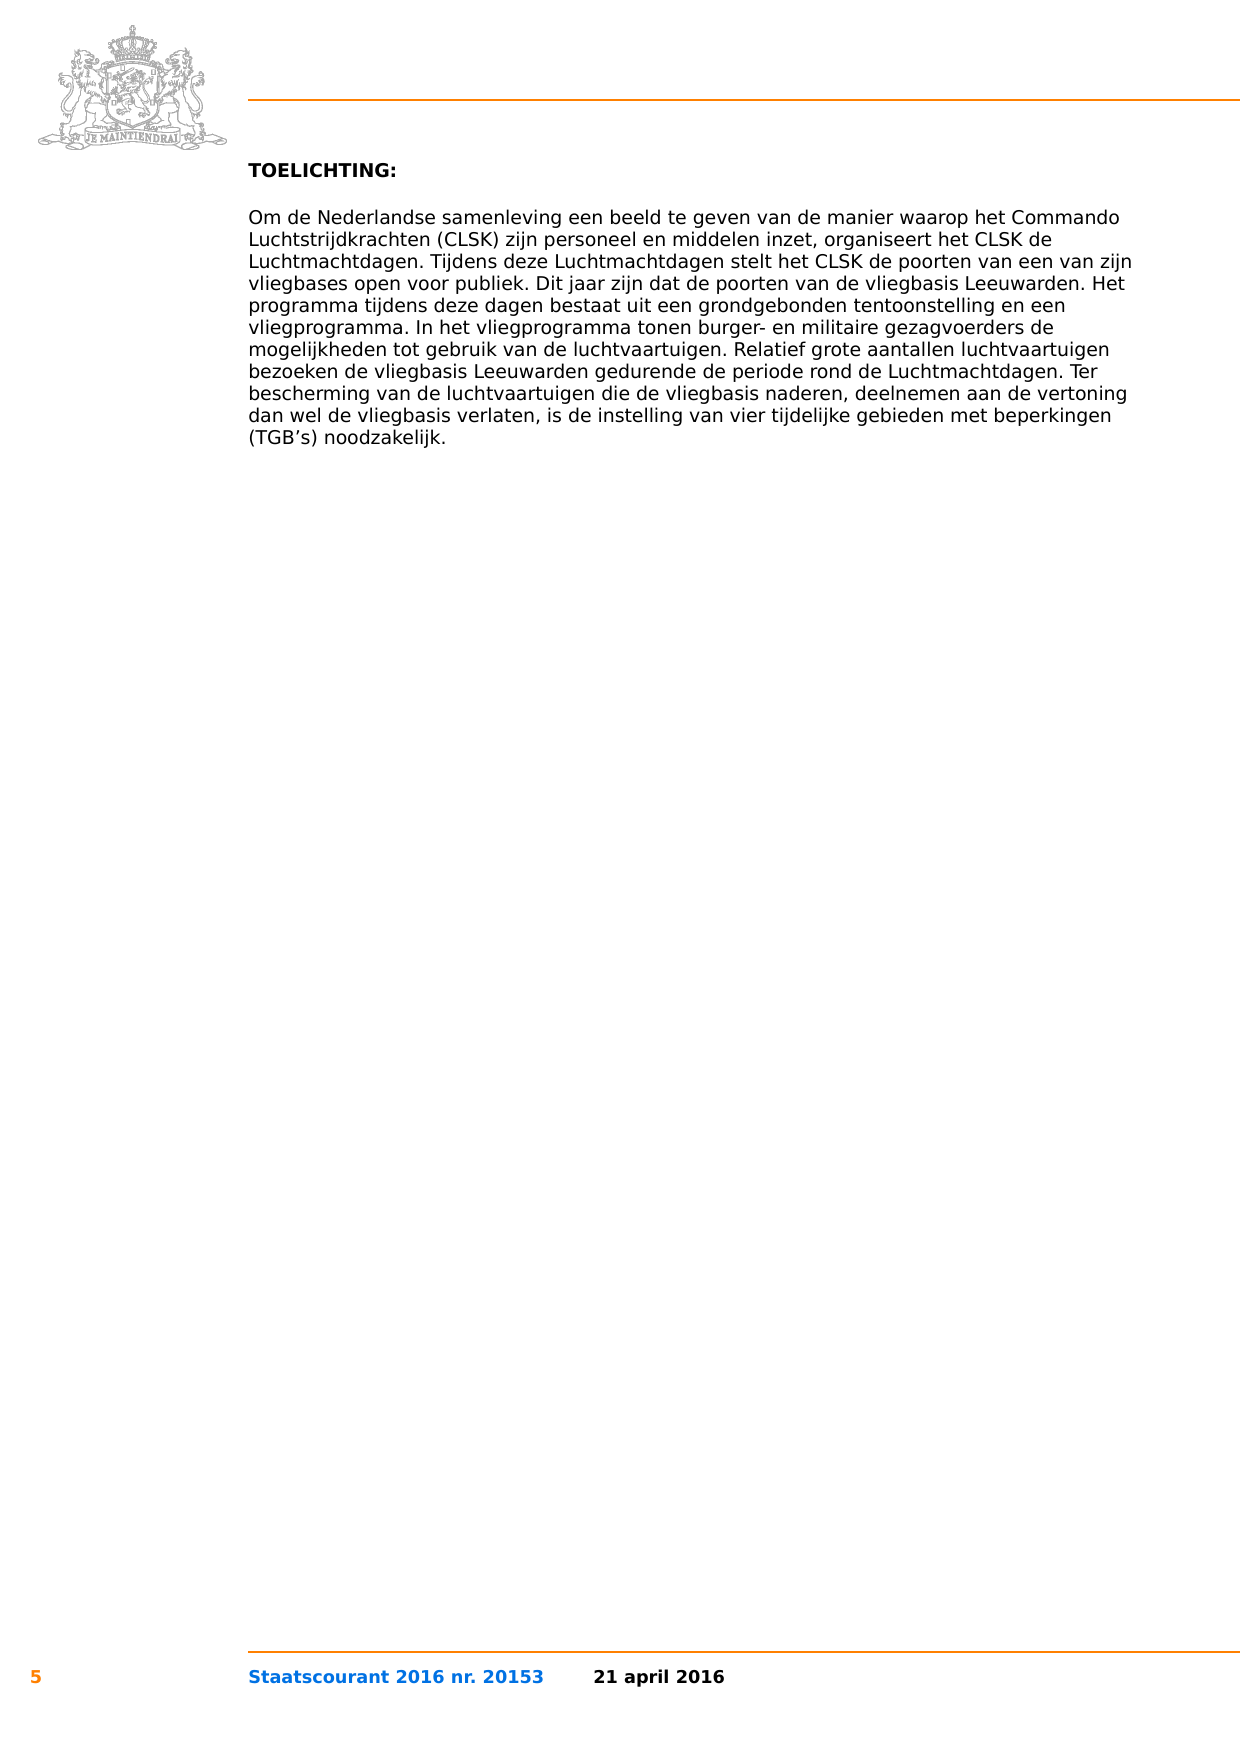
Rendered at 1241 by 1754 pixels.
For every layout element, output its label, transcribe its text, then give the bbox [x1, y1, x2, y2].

subtitle TOELICHTING: [248, 160, 1163, 182]
text Om de Nederlandse samenleving een beeld te geven van de manier waarop het Commando Luchtstrijdkrachten (CLSK) zijn personeel en middelen inzet, organiseert het CLSK de Luchtmachtdagen. Tijdens deze Luchtmachtdagen stelt het CLSK de poorten van een van zijn vliegbases open voor publiek. Dit jaar zijn dat de poorten van de vliegbasis Leeuwarden. Het programma tijdens deze dagen bestaat uit een grondgebonden tentoonstelling en een vliegprogramma. In het vliegprogramma tonen burger- en militaire gezagvoerders de mogelijkheden tot gebruik van de luchtvaartuigen. Relatief grote aantallen luchtvaartuigen bezoeken de vliegbasis Leeuwarden gedurende de periode rond de Luchtmachtdagen. Ter bescherming van de luchtvaartuigen die de vliegbasis naderen, deelnemen aan de vertoning dan wel de vliegbasis verlaten, is de instelling van vier tijdelijke gebieden met beperkingen (TGB’s) noodzakelijk. [248, 207, 1163, 449]
picture [38, 25, 227, 150]
